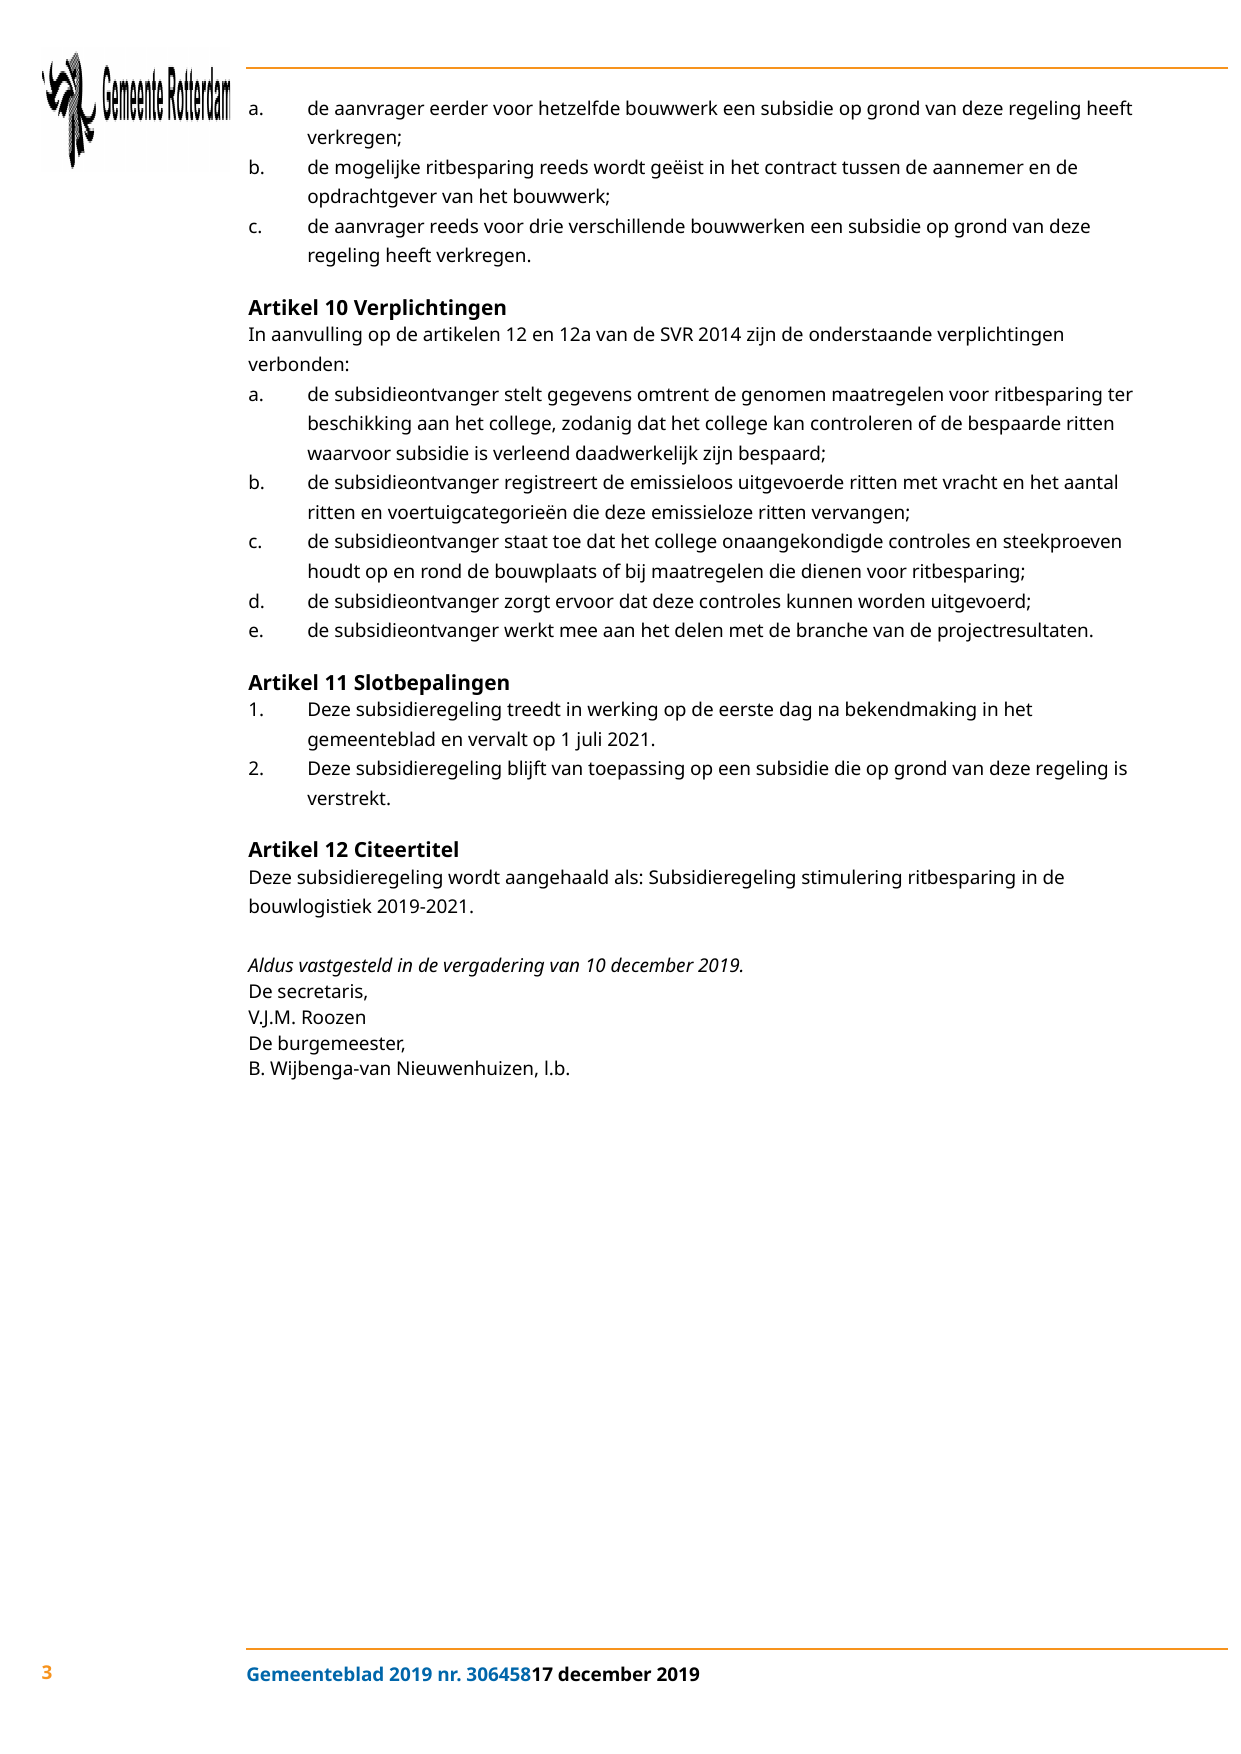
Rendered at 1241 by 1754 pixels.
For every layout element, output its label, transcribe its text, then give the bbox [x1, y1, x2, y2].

text V.J.M. Roozen [248, 1004, 1152, 1030]
text Artikel 10 Verplichtingen [248, 293, 1152, 322]
list de subsidieontvanger stelt gegevens omtrent de genomen maatregelen voor ritbesparing ter beschikking aan het college, zodanig dat het college kan controleren of de bespaarde ritten waarvoor subsidie is verleend daadwerkelijk zijn bespaard; [248, 381, 1152, 466]
list de aanvrager eerder voor hetzelfde bouwwerk een subsidie op grond van deze regeling heeft verkregen; [248, 95, 1152, 150]
text De burgemeester, [248, 1030, 1152, 1056]
text B. Wijbenga-van Nieuwenhuizen, l.b. [248, 1056, 1152, 1081]
text Artikel 11 Slotbepalingen [248, 668, 1152, 696]
list de mogelijke ritbesparing reeds wordt geëist in het contract tussen de aannemer en de opdrachtgever van het bouwwerk; [248, 154, 1152, 209]
text De secretaris, [248, 978, 1152, 1004]
picture [41, 47, 231, 172]
text Artikel 12 Citeertitel [248, 835, 1152, 864]
list de subsidieontvanger registreert de emissieloos uitgevoerde ritten met vracht en het aantal ritten en voertuigcategorieën die deze emissieloze ritten vervangen; [248, 469, 1152, 525]
list de aanvrager reeds voor drie verschillende bouwwerken een subsidie op grond van deze regeling heeft verkregen. [248, 213, 1152, 268]
list de subsidieontvanger zorgt ervoor dat deze controles kunnen worden uitgevoerd; [248, 588, 1152, 613]
list de subsidieontvanger werkt mee aan het delen met de branche van de projectresultaten. [248, 617, 1152, 643]
text Deze subsidieregeling wordt aangehaald als: Subsidieregeling stimulering ritbesparing in de bouwlogistiek 2019-2021. [248, 864, 1152, 919]
list Deze subsidieregeling blijft van toepassing op een subsidie die op grond van deze regeling is verstrekt. [248, 755, 1152, 811]
list de subsidieontvanger staat toe dat het college onaangekondigde controles en steekproeven houdt op en rond de bouwplaats of bij maatregelen die dienen voor ritbesparing; [248, 529, 1152, 584]
text Aldus vastgesteld in de vergadering van 10 december 2019. [248, 953, 1152, 978]
text In aanvulling op de artikelen 12 en 12a van de SVR 2014 zijn de onderstaande verplichtingen verbonden: [248, 322, 1152, 377]
list Deze subsidieregeling treedt in werking op de eerste dag na bekendmaking in het gemeenteblad en vervalt op 1 juli 2021. [248, 696, 1152, 752]
